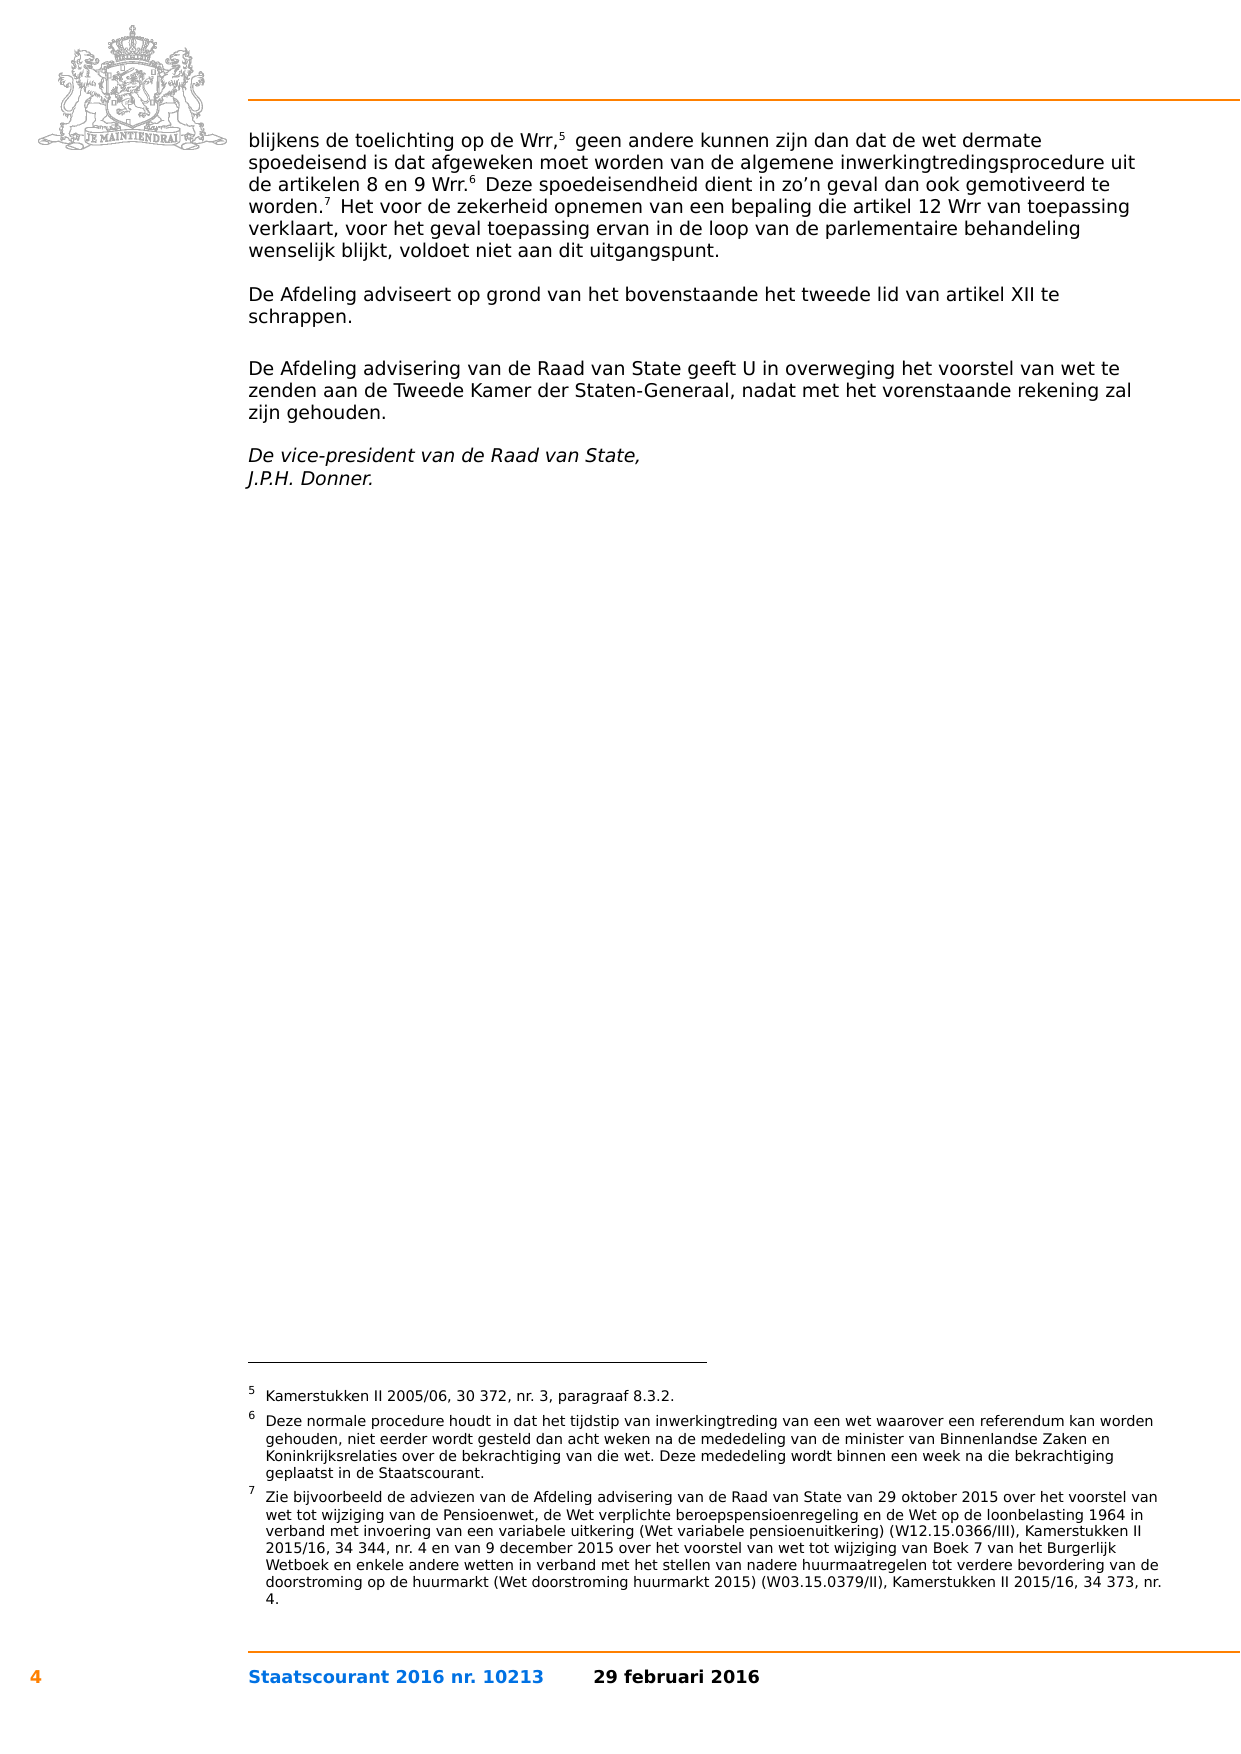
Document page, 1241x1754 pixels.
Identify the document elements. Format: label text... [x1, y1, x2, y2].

text De vice-president van de Raad van State, J.P.H. Donner. [248, 445, 1163, 489]
text blijkens de toelichting op de Wrr, geen andere kunnen zijn dan dat de wet dermate spoedeisend is dat afgeweken moet worden van de algemene inwerkingtredingsprocedure uit de artikelen 8 en 9 Wrr. Deze spoedeisendheid dient in zo’n geval dan ook gemotiveerd te worden. Het voor de zekerheid opnemen van een bepaling die artikel 12 Wrr van toepassing verklaart, voor het geval toepassing ervan in de loop van de parlementaire behandeling wenselijk blijkt, voldoet niet aan dit uitgangspunt. [248, 130, 1163, 262]
text Deze normale procedure houdt in dat het tijdstip van inwerkingtreding van een wet waarover een referendum kan worden gehouden, niet eerder wordt gesteld dan acht weken na de mededeling van de minister van Binnenlandse Zaken en Koninkrijksrelaties over de bekrachtiging van die wet. Deze mededeling wordt binnen een week na die bekrachtiging geplaatst in de Staatscourant. [248, 1409, 1163, 1482]
text Kamerstukken II 2005/06, 30 372, nr. 3, paragraaf 8.3.2. [248, 1384, 1163, 1406]
text De Afdeling advisering van de Raad van State geeft U in overweging het voorstel van wet te zenden aan de Tweede Kamer der Staten-Generaal, nadat met het vorenstaande rekening zal zijn gehouden. [248, 358, 1163, 423]
picture [38, 25, 227, 150]
text Zie bijvoorbeeld de adviezen van de Afdeling advisering van de Raad van State van 29 oktober 2015 over het voorstel van wet tot wijziging van de Pensioenwet, de Wet verplichte beroepspensioenregeling en de Wet op de loonbelasting 1964 in verband met invoering van een variabele uitkering (Wet variabele pensioenuitkering) (W12.15.0366/III), Kamerstukken II 2015/16, 34 344, nr. 4 en van 9 december 2015 over het voorstel van wet tot wijziging van Boek 7 van het Burgerlijk Wetboek en enkele andere wetten in verband met het stellen van nadere huurmaatregelen tot verdere bevordering van de doorstroming op de huurmarkt (Wet doorstroming huurmarkt 2015) (W03.15.0379/II), Kamerstukken II 2015/16, 34 373, nr. 4. [248, 1484, 1163, 1608]
text De Afdeling adviseert op grond van het bovenstaande het tweede lid van artikel XII te schrappen. [248, 284, 1163, 328]
